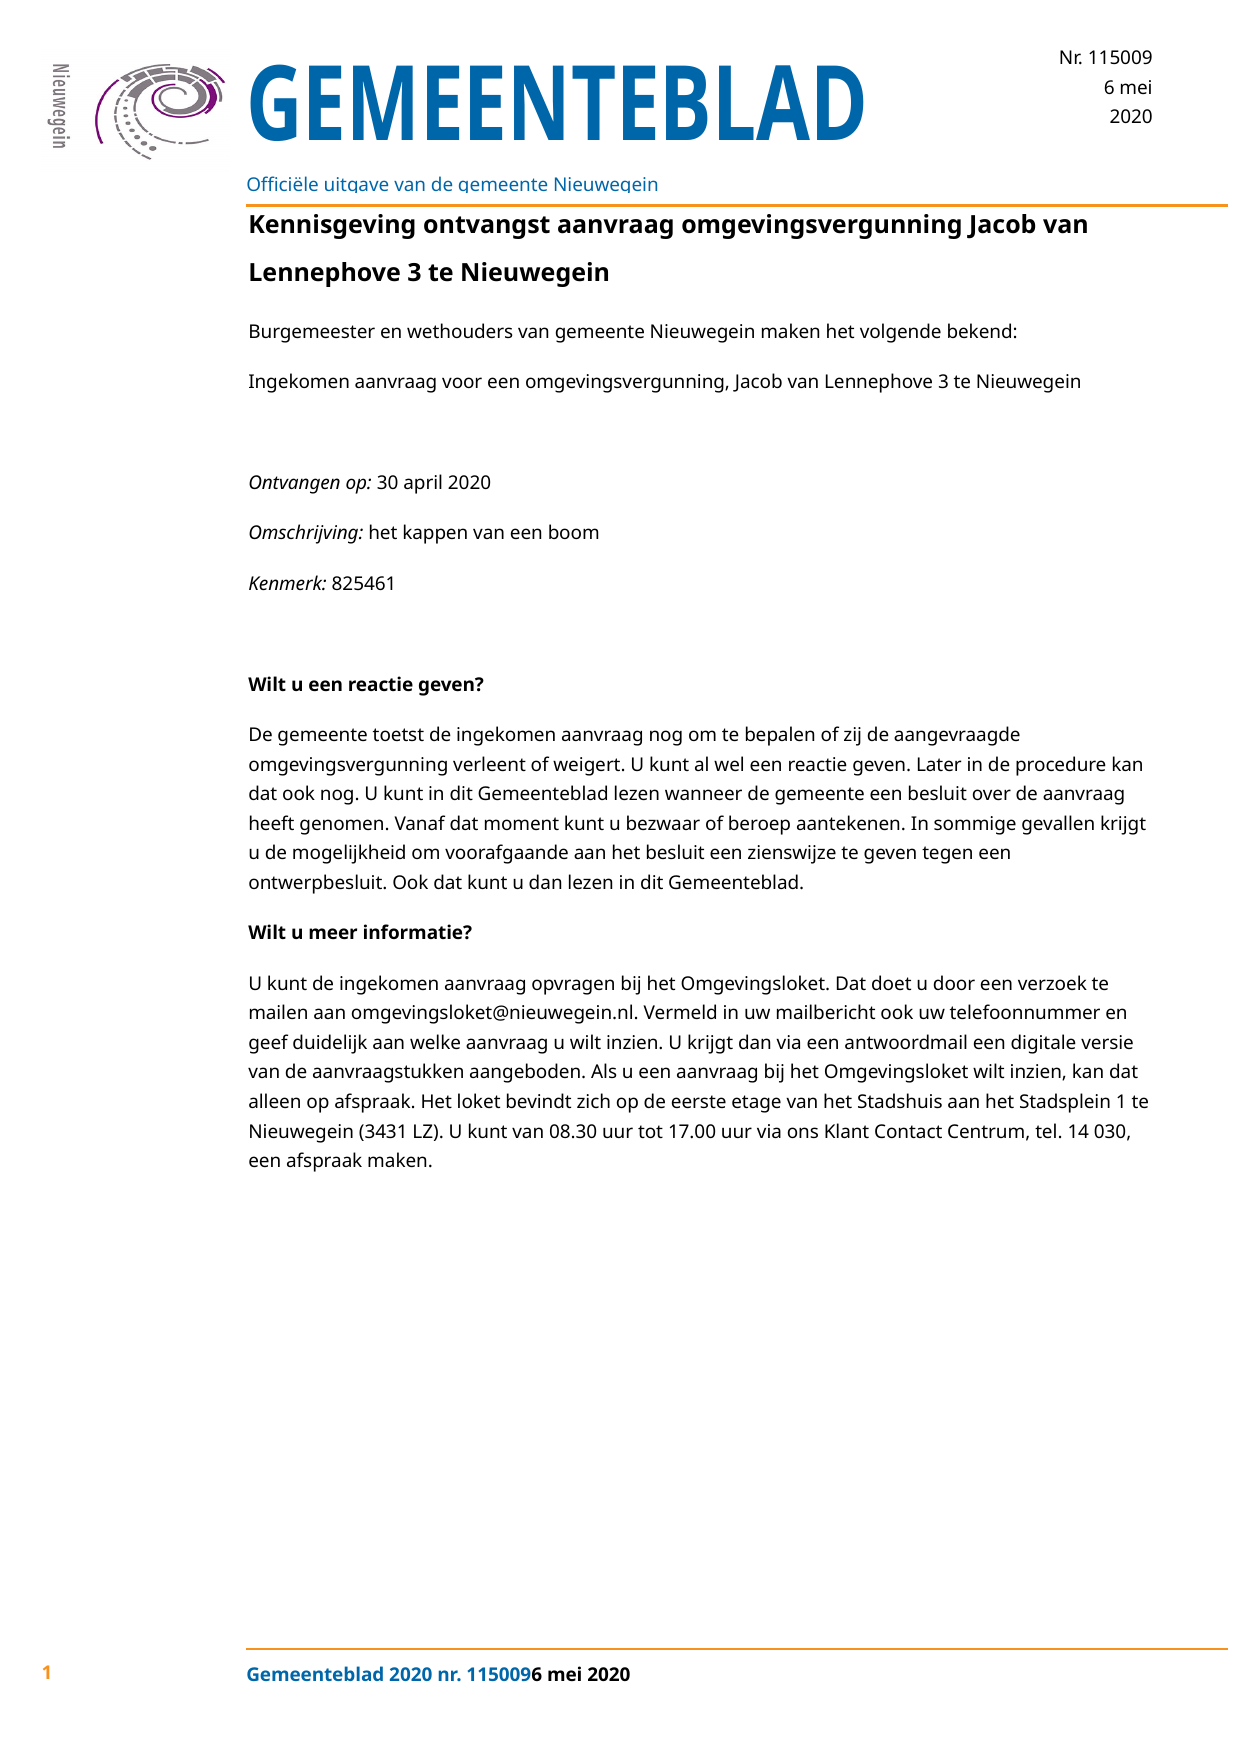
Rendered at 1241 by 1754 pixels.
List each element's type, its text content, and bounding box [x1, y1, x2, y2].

text Ingekomen aanvraag voor een omgevingsvergunning, Jacob van Lennephove 3 te Nieuwegein [248, 368, 1152, 394]
text De gemeente toetst de ingekomen aanvraag nog om te bepalen of zij de aangevraagde omgevingsvergunning verleent of weigert. U kunt al wel een reactie geven. Later in de procedure kan dat ook nog. U kunt in dit Gemeenteblad lezen wanneer de gemeente een besluit over de aanvraag heeft genomen. Vanaf dat moment kunt u bezwaar of beroep aantekenen. In sommige gevallen krijgt u de mogelijkheid om voorafgaande aan het besluit een zienswijze te geven tegen een ontwerpbesluit. Ook dat kunt u dan lezen in dit Gemeenteblad. [248, 721, 1152, 895]
text Kennisgeving ontvangst aanvraag omgevingsvergunning Jacob van Lennephove 3 te Nieuwegein [248, 207, 1152, 288]
text Ontvangen op: 30 april 2020 [248, 469, 1152, 495]
picture [41, 47, 231, 172]
text Burgemeester en wethouders van gemeente Nieuwegein maken het volgende bekend: [248, 318, 1152, 344]
text Wilt u een reactie geven? [248, 671, 1152, 697]
text Omschrijving: het kappen van een boom [248, 519, 1152, 545]
text Wilt u meer informatie? [248, 919, 1152, 945]
text U kunt de ingekomen aanvraag opvragen bij het Omgevingsloket. Dat doet u door een verzoek te mailen aan omgevingsloket@nieuwegein.nl. Vermeld in uw mailbericht ook uw telefoonnummer en geef duidelijk aan welke aanvraag u wilt inzien. U krijgt dan via een antwoordmail een digitale versie van de aanvraagstukken aangeboden. Als u een aanvraag bij het Omgevingsloket wilt inzien, kan dat alleen op afspraak. Het loket bevindt zich op de eerste etage van het Stadshuis aan het Stadsplein 1 te Nieuwegein (3431 LZ). U kunt van 08.30 uur tot 17.00 uur via ons Klant Contact Centrum, tel. 14 030, een afspraak maken. [248, 970, 1152, 1173]
text Kenmerk: 825461 [248, 570, 1152, 596]
